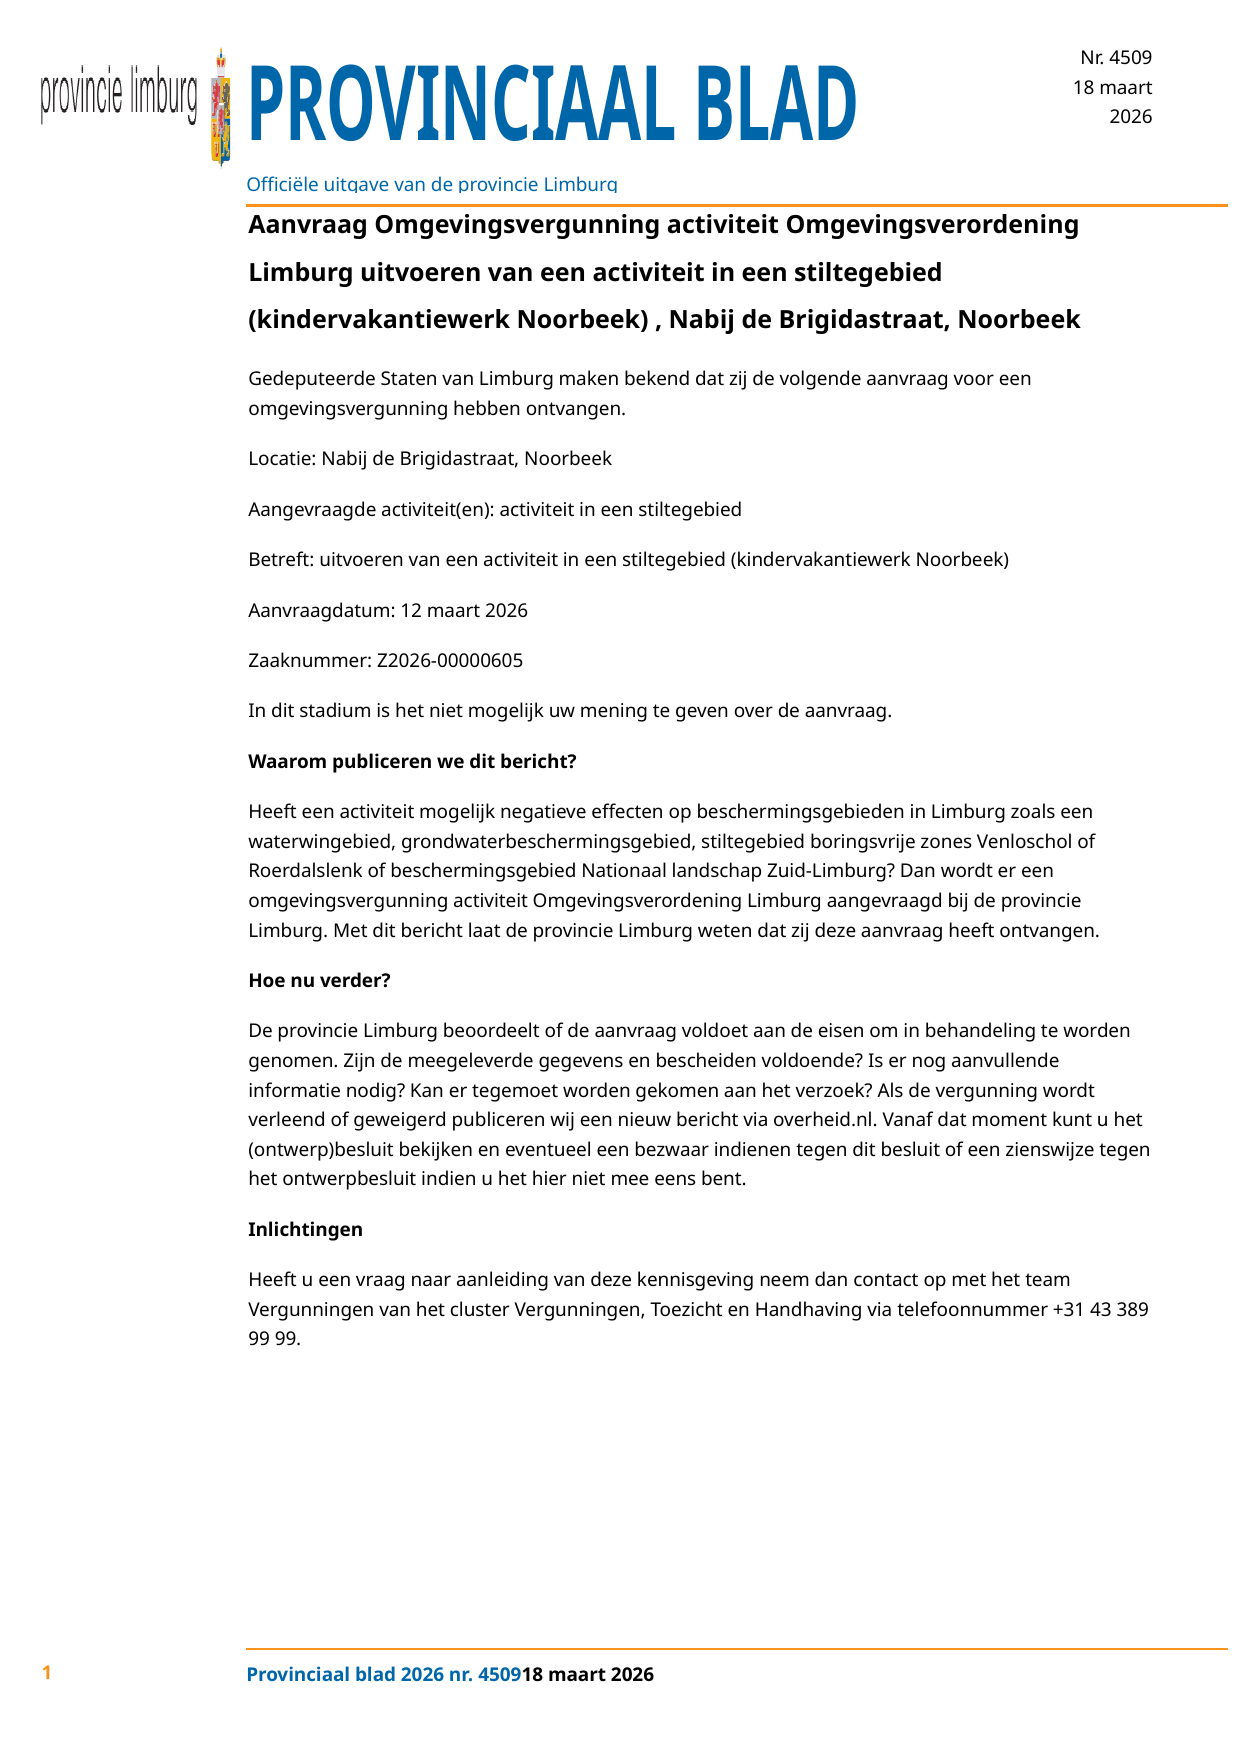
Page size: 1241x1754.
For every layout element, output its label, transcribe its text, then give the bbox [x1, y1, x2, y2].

text Betreft: uitvoeren van een activiteit in een stiltegebied (kindervakantiewerk Noorbeek) [248, 546, 1152, 572]
text Hoe nu verder? [248, 967, 1152, 993]
text Heeft u een vraag naar aanleiding van deze kennisgeving neem dan contact op met het team Vergunningen van het cluster Vergunningen, Toezicht en Handhaving via telefoonnummer +31 43 389 99 99. [248, 1266, 1152, 1351]
text Zaaknummer: Z2026-00000605 [248, 647, 1152, 673]
text De provincie Limburg beoordeelt of de aanvraag voldoet aan de eisen om in behandeling te worden genomen. Zijn de meegeleverde gegevens en bescheiden voldoende? Is er nog aanvullende informatie nodig? Kan er tegemoet worden gekomen aan het verzoek? Als de vergunning wordt verleend of geweigerd publiceren wij een nieuw bericht via overheid.nl. Vanaf dat moment kunt u het (ontwerp)besluit bekijken en eventueel een bezwaar indienen tegen dit besluit of een zienswijze tegen het ontwerpbesluit indien u het hier niet mee eens bent. [248, 1018, 1152, 1191]
text Inlichtingen [248, 1216, 1152, 1242]
text Gedeputeerde Staten van Limburg maken bekend dat zij de volgende aanvraag voor een omgevingsvergunning hebben ontvangen. [248, 366, 1152, 421]
text Waarom publiceren we dit bericht? [248, 748, 1152, 774]
text Locatie: Nabij de Brigidastraat, Noorbeek [248, 446, 1152, 471]
text Aangevraagde activiteit(en): activiteit in een stiltegebied [248, 496, 1152, 522]
picture [41, 47, 231, 172]
text Heeft een activiteit mogelijk negatieve effecten op beschermingsgebieden in Limburg zoals een waterwingebied, grondwaterbeschermingsgebied, stiltegebied boringsvrije zones Venloschol of Roerdalslenk of beschermingsgebied Nationaal landschap Zuid-Limburg? Dan wordt er een omgevingsvergunning activiteit Omgevingsverordening Limburg aangevraagd bij de provincie Limburg. Met dit bericht laat de provincie Limburg weten dat zij deze aanvraag heeft ontvangen. [248, 798, 1152, 942]
text In dit stadium is het niet mogelijk uw mening te geven over de aanvraag. [248, 698, 1152, 723]
text Aanvraagdatum: 12 maart 2026 [248, 597, 1152, 622]
text Aanvraag Omgevingsvergunning activiteit Omgevingsverordening Limburg uitvoeren van een activiteit in een stiltegebied (kindervakantiewerk Noorbeek) , Nabij de Brigidastraat, Noorbeek [248, 207, 1152, 336]
